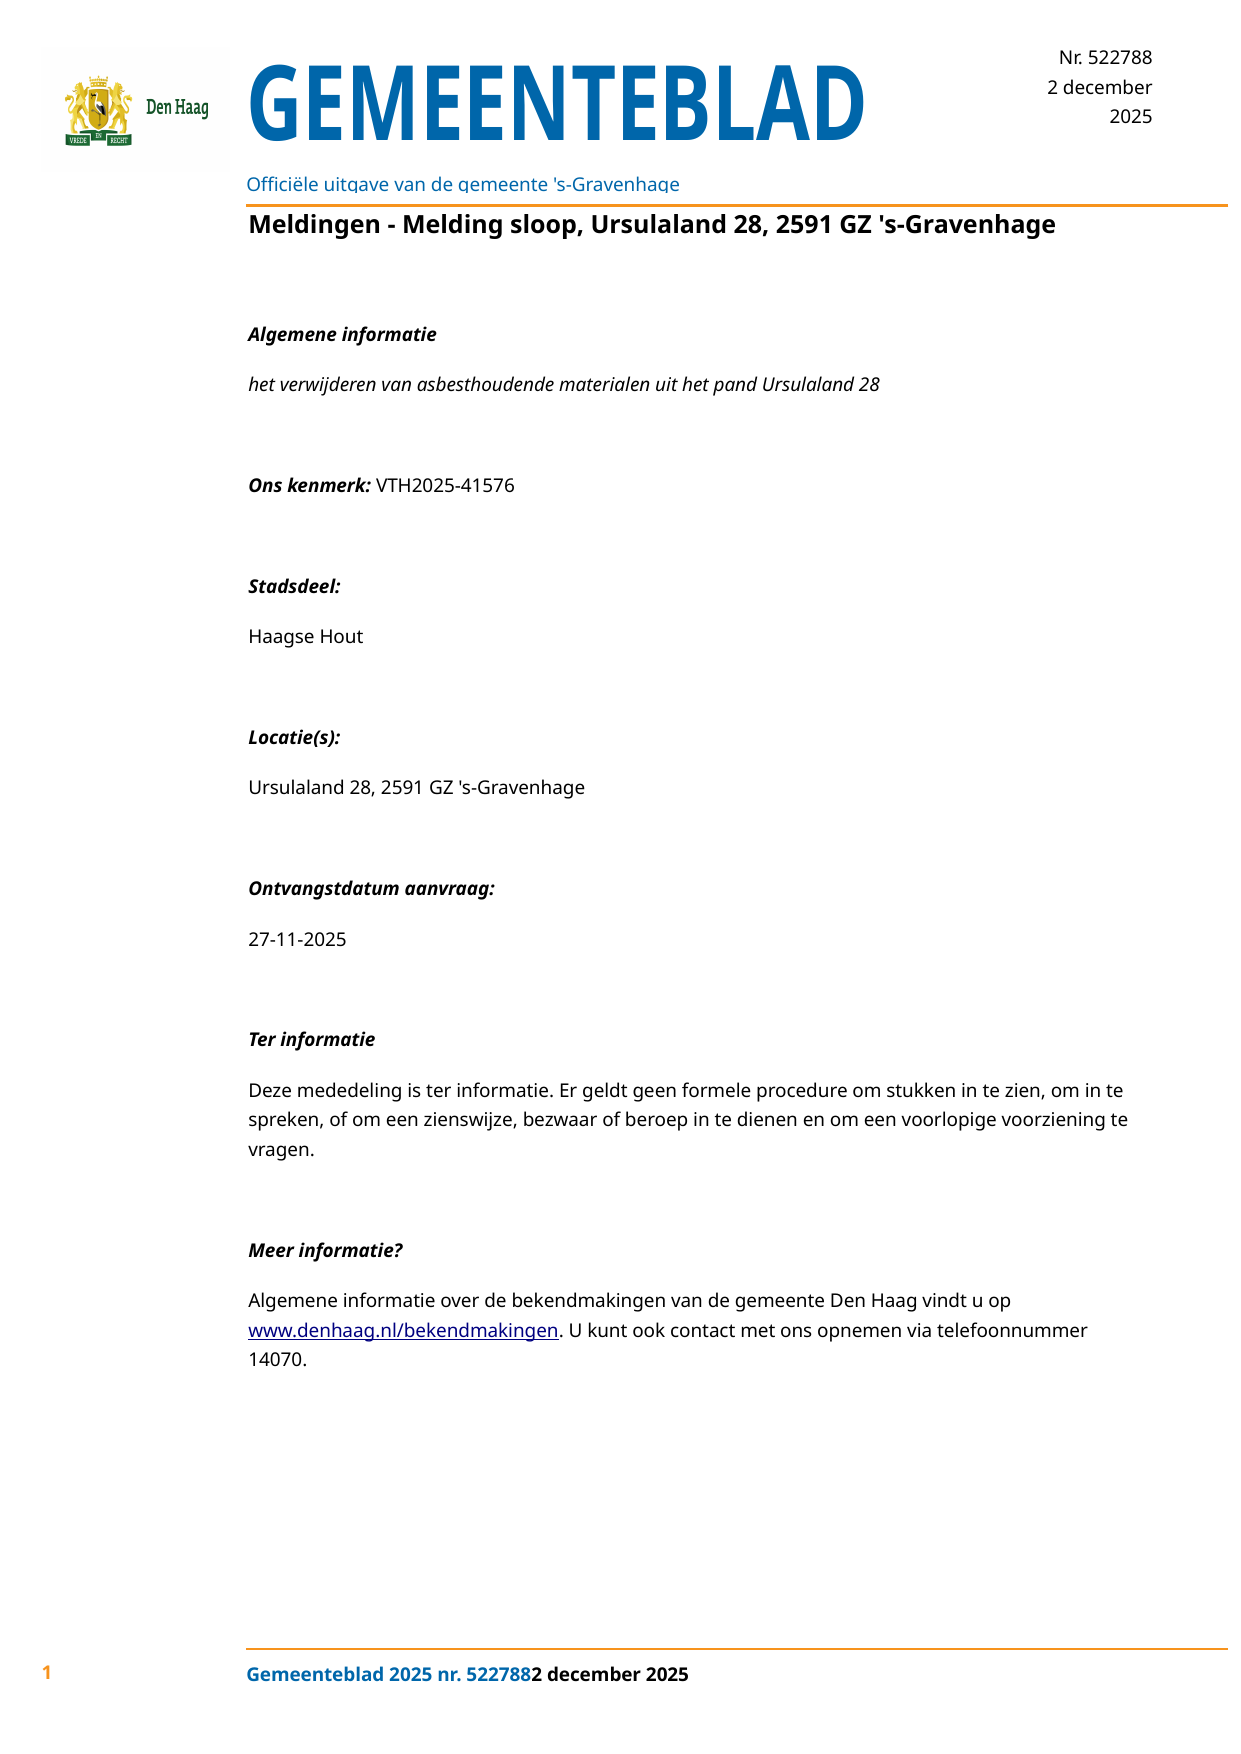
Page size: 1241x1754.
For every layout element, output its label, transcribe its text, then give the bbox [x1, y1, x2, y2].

text Algemene informatie over de bekendmakingen van de gemeente Den Haag vindt u op www.denhaag.nl/bekendmakingen. U kunt ook contact met ons opnemen via telefoonnummer 14070. [248, 1287, 1152, 1372]
text Ons kenmerk: VTH2025-41576 [248, 472, 1152, 498]
text Ontvangstdatum aanvraag: [248, 875, 1152, 901]
text Haagse Hout [248, 623, 1152, 649]
text het verwijderen van asbesthoudende materialen uit het pand Ursulaland 28 [248, 371, 1152, 397]
text Ursulaland 28, 2591 GZ 's-Gravenhage [248, 774, 1152, 800]
text 27-11-2025 [248, 926, 1152, 951]
text Locatie(s): [248, 724, 1152, 750]
text Ter informatie [248, 1027, 1152, 1052]
text Meer informatie? [248, 1237, 1152, 1263]
text Stadsdeel: [248, 573, 1152, 598]
text Algemene informatie [248, 321, 1152, 346]
text Meldingen - Melding sloop, Ursulaland 28, 2591 GZ 's-Gravenhage [248, 207, 1152, 241]
text Deze mededeling is ter informatie. Er geldt geen formele procedure om stukken in te zien, om in te spreken, of om een zienswijze, bezwaar of beroep in te dienen en om een voorlopige voorziening te vragen. [248, 1077, 1152, 1162]
picture [41, 47, 231, 172]
